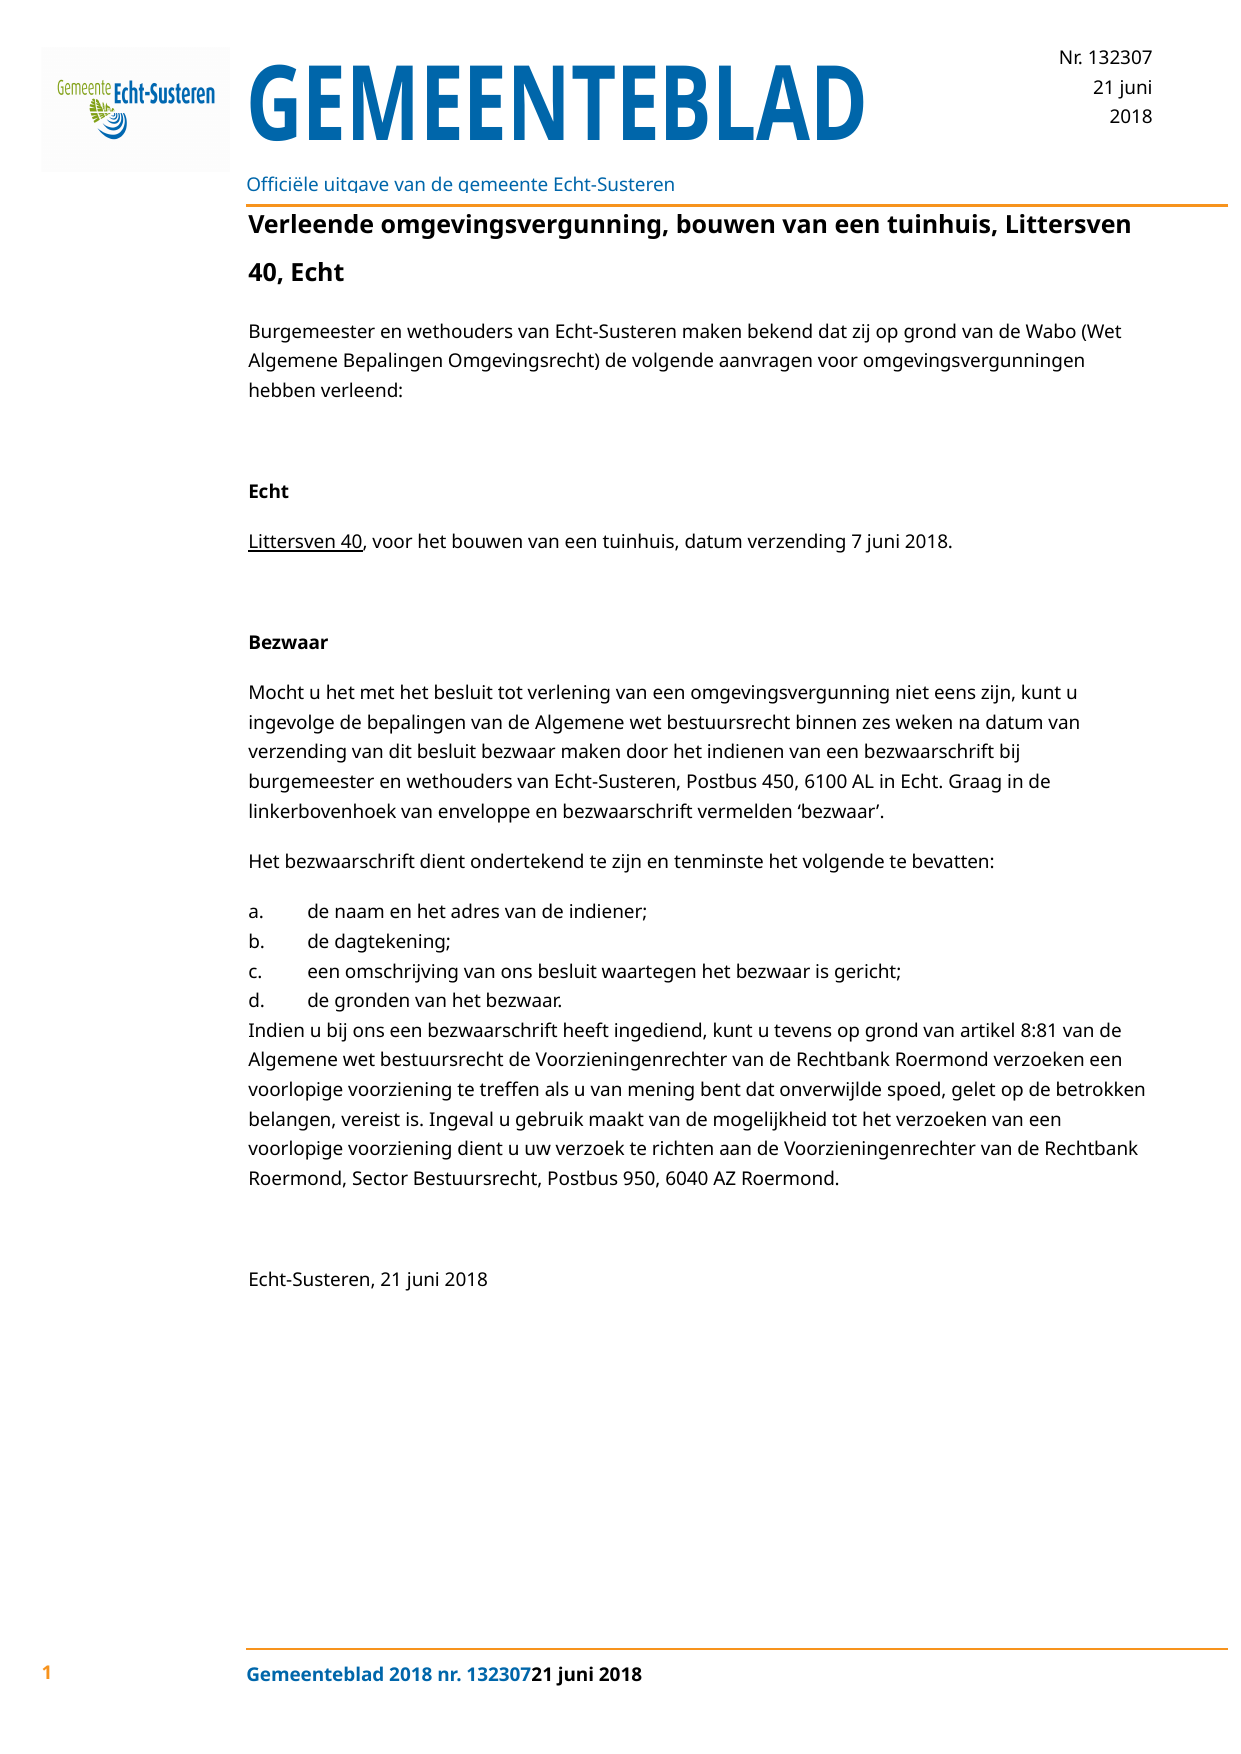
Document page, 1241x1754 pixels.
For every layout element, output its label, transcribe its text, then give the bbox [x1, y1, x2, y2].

text Het bezwaarschrift dient ondertekend te zijn en tenminste het volgende te bevatten: [248, 848, 1152, 874]
picture [41, 47, 231, 172]
text Echt-Susteren, 21 juni 2018 [248, 1266, 1152, 1292]
text Littersven 40, voor het bouwen van een tuinhuis, datum verzending 7 juni 2018. [248, 528, 1152, 554]
list de dagtekening; [248, 928, 1152, 954]
list een omschrijving van ons besluit waartegen het bezwaar is gericht; [248, 958, 1152, 984]
text Mocht u het met het besluit tot verlening van een omgevingsvergunning niet eens zijn, kunt u ingevolge de bepalingen van de Algemene wet bestuursrecht binnen zes weken na datum van verzending van dit besluit bezwaar maken door het indienen van een bezwaarschrift bij burgemeester en wethouders van Echt-Susteren, Postbus 450, 6100 AL in Echt. Graag in de linkerbovenhoek van enveloppe en bezwaarschrift vermelden ‘bezwaar’. [248, 679, 1152, 824]
text Verleende omgevingsvergunning, bouwen van een tuinhuis, Littersven 40, Echt [248, 207, 1152, 288]
text Bezwaar [248, 629, 1152, 655]
list de naam en het adres van de indiener; [248, 899, 1152, 924]
list de gronden van het bezwaar. [248, 987, 1152, 1013]
text Indien u bij ons een bezwaarschrift heeft ingediend, kunt u tevens op grond van artikel 8:81 van de Algemene wet bestuursrecht de Voorzieningenrechter van de Rechtbank Roermond verzoeken een voorlopige voorziening te treffen als u van mening bent dat onverwijlde spoed, gelet op de betrokken belangen, vereist is. Ingeval u gebruik maakt van de mogelijkheid tot het verzoeken van een voorlopige voorziening dient u uw verzoek te richten aan de Voorzieningenrechter van de Rechtbank Roermond, Sector Bestuursrecht, Postbus 950, 6040 AZ Roermond. [248, 1017, 1152, 1191]
text Burgemeester en wethouders van Echt-Susteren maken bekend dat zij op grond van de Wabo (Wet Algemene Bepalingen Omgevingsrecht) de volgende aanvragen voor omgevingsvergunningen hebben verleend: [248, 318, 1152, 403]
text Echt [248, 478, 1152, 504]
